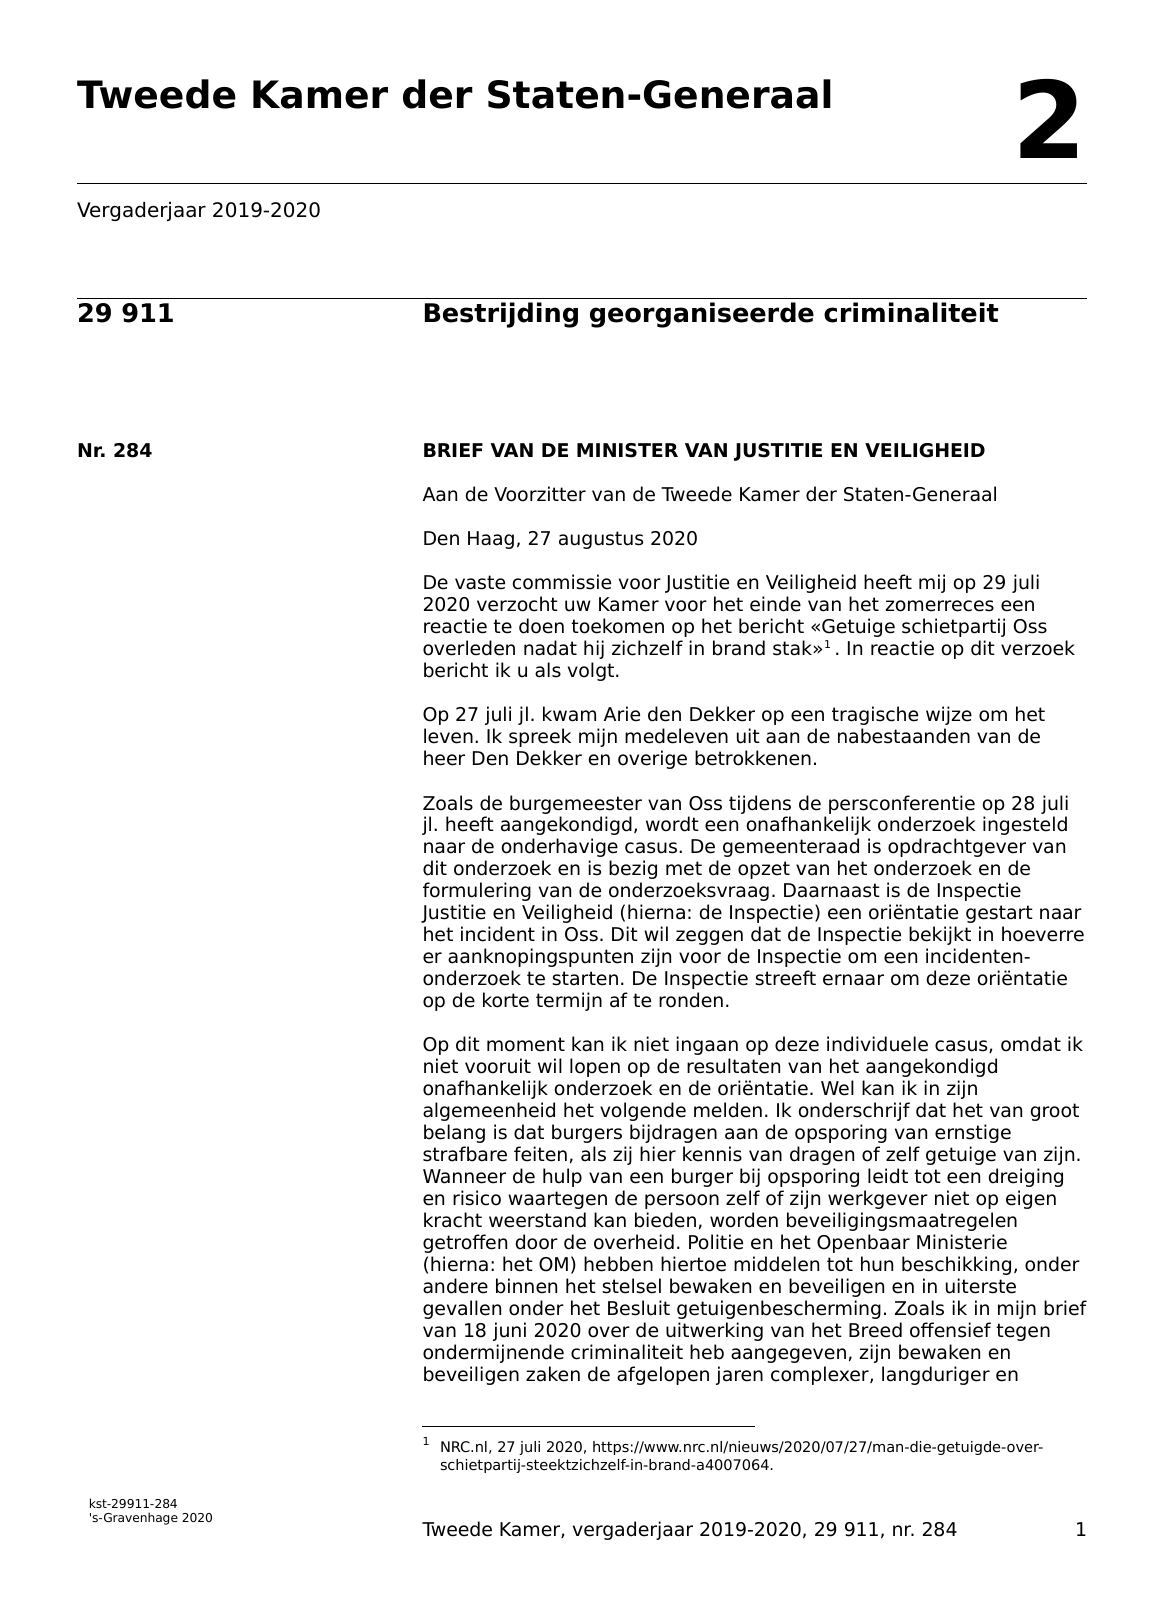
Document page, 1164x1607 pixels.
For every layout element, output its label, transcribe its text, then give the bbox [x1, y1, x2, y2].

text Op dit moment kan ik niet ingaan op deze individuele casus, omdat ik niet vooruit wil lopen op de resultaten van het aangekondigd onafhankelijk onderzoek en de oriëntatie. Wel kan ik in zijn algemeenheid het volgende melden. Ik onderschrijf dat het van groot belang is dat burgers bijdragen aan de opsporing van ernstige strafbare feiten, als zij hier kennis van dragen of zelf getuige van zijn. Wanneer de hulp van een burger bij opsporing leidt tot een dreiging en risico waartegen de persoon zelf of zijn werkgever niet op eigen kracht weerstand kan bieden, worden beveiligingsmaatregelen getroffen door de overheid. Politie en het Openbaar Ministerie (hierna: het OM) hebben hiertoe middelen tot hun beschikking, onder andere binnen het stelsel bewaken en beveiligen en in uiterste gevallen onder het Besluit getuigenbescherming. Zoals ik in mijn brief van 18 juni 2020 over de uitwerking van het Breed offensief tegen ondermijnende criminaliteit heb aangegeven, zijn bewaken en beveiligen zaken de afgelopen jaren complexer, langduriger en [422, 1034, 1087, 1386]
subtitle 29 911 Bestrijding georganiseerde criminaliteit [77, 299, 1087, 329]
text Aan de Voorzitter van de Tweede Kamer der Staten-Generaal [422, 484, 1087, 506]
text NRC.nl, 27 juli 2020, https://www.nrc.nl/nieuws/2020/07/27/man-die-getuigde-over-schietpartij-steektzichzelf-in-brand-a4007064. [422, 1435, 1087, 1474]
text Zoals de burgemeester van Oss tijdens de persconferentie op 28 juli jl. heeft aangekondigd, wordt een onafhankelijk onderzoek ingesteld naar de onderhavige casus. De gemeenteraad is opdrachtgever van dit onderzoek en is bezig met de opzet van het onderzoek en de formulering van de onderzoeksvraag. Daarnaast is de Inspectie Justitie en Veiligheid (hierna: de Inspectie) een oriëntatie gestart naar het incident in Oss. Dit wil zeggen dat de Inspectie bekijkt in hoeverre er aanknopingspunten zijn voor de Inspectie om een incidenten-onderzoek te starten. De Inspectie streeft ernaar om deze oriëntatie op de korte termijn af te ronden. [422, 792, 1087, 1012]
text 's-Gravenhage 2020 [88, 1511, 323, 1525]
table_header Tweede Kamer der Staten-Generaal [77, 59, 886, 183]
table_header 2 [886, 59, 1087, 183]
text De vaste commissie voor Justitie en Veiligheid heeft mij op 29 juli 2020 verzocht uw Kamer voor het einde van het zomerreces een reactie te doen toekomen op het bericht «Getuige schietpartij Oss overleden nadat hij zichzelf in brand stak». In reactie op dit verzoek bericht ik u als volgt. [422, 572, 1087, 682]
text Den Haag, 27 augustus 2020 [422, 528, 1087, 550]
table_cell Vergaderjaar 2019-2020 [77, 184, 1087, 298]
text Op 27 juli jl. kwam Arie den Dekker op een tragische wijze om het leven. Ik spreek mijn medeleven uit aan de nabestaanden van de heer Den Dekker en overige betrokkenen. [422, 704, 1087, 770]
subtitle Nr. 284 BRIEF VAN DE MINISTER VAN JUSTITIE EN VEILIGHEID [77, 440, 1087, 462]
text kst-29911-284 [88, 1497, 323, 1511]
